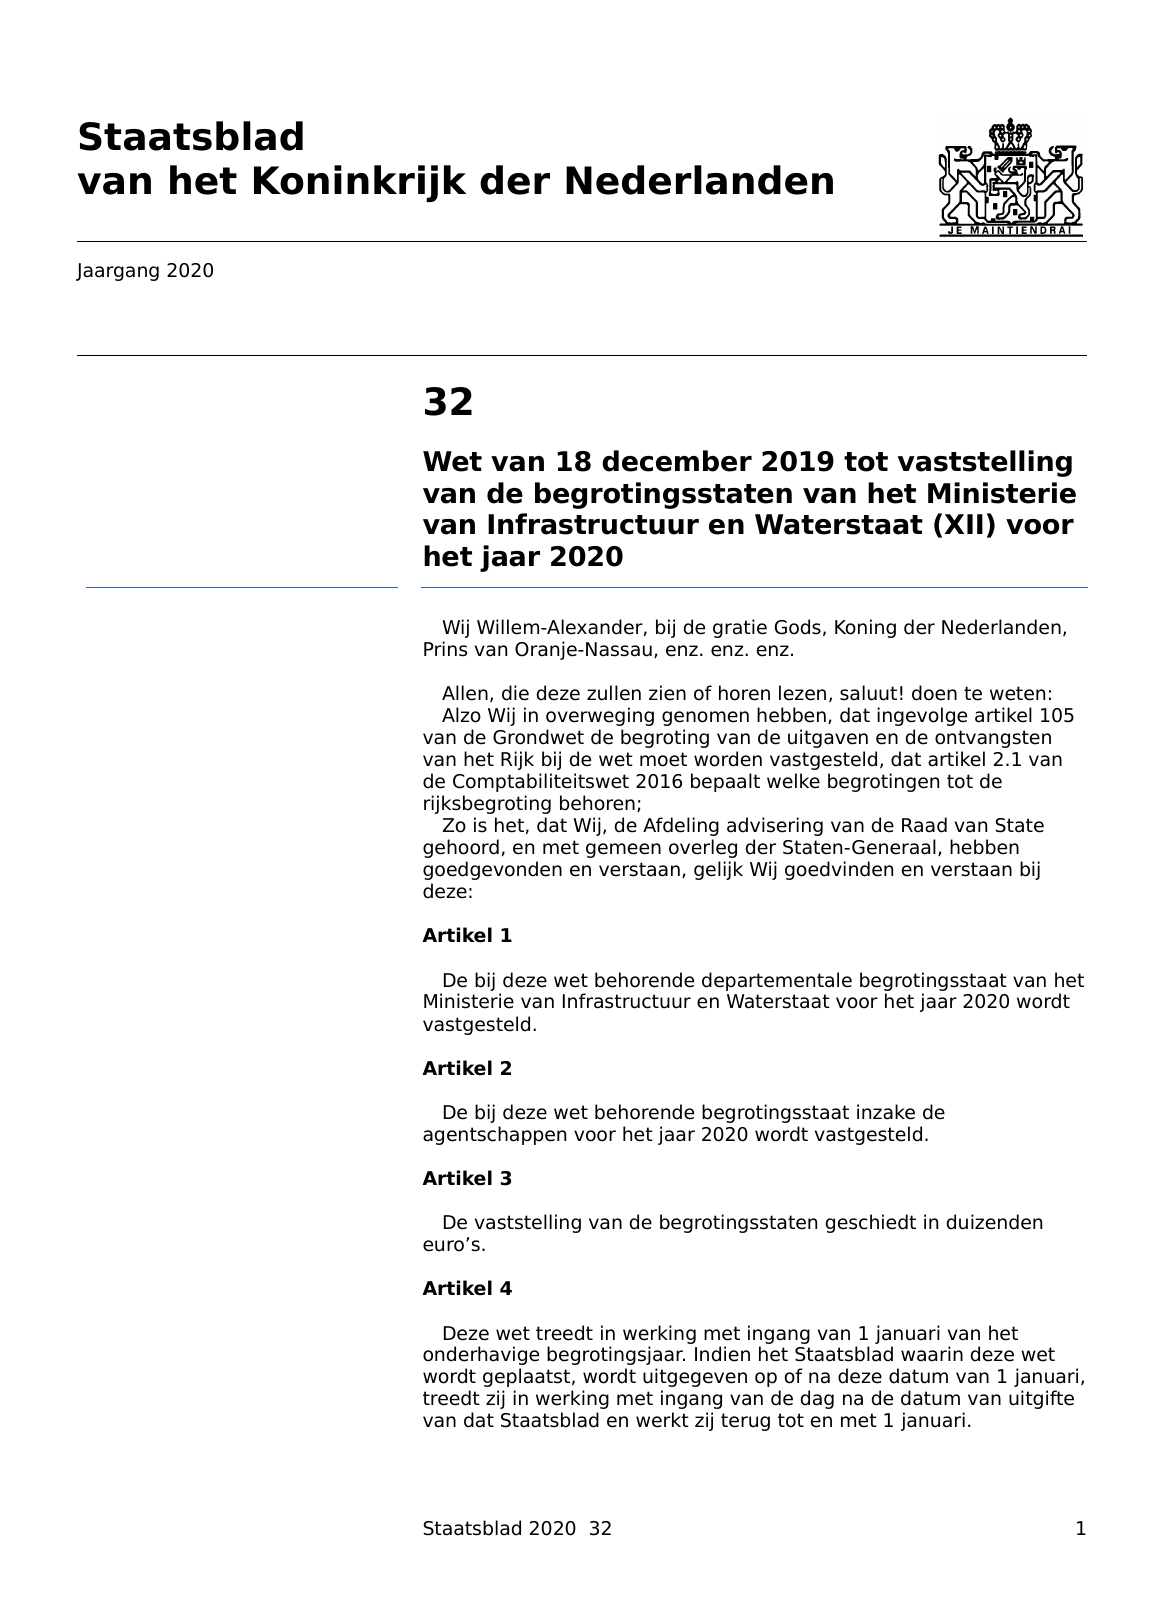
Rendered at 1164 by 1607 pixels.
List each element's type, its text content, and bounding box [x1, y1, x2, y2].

text Allen, die deze zullen zien of horen lezen, saluut! doen te weten: [422, 683, 1087, 705]
subtitle Artikel 1 [422, 925, 1087, 947]
text Alzo Wij in overweging genomen hebben, dat ingevolge artikel 105 van de Grondwet de begroting van de uitgaven en de ontvangsten van het Rijk bij de wet moet worden vastgesteld, dat artikel 2.1 van de Comptabiliteitswet 2016 bepaalt welke begrotingen tot de rijksbegroting behoren; [422, 705, 1087, 815]
table_cell Jaargang 2020 [77, 242, 1087, 355]
picture [936, 115, 1087, 240]
text Wet van 18 december 2019 tot vaststelling van de begrotingsstaten van het Ministerie van Infrastructuur en Waterstaat (XII) voor het jaar 2020 [422, 447, 1087, 573]
text Deze wet treedt in werking met ingang van 1 januari van het onderhavige begrotingsjaar. Indien het Staatsblad waarin deze wet wordt geplaatst, wordt uitgegeven op of na deze datum van 1 januari, treedt zij in werking met ingang van de dag na de datum van uitgifte van dat Staatsblad en werkt zij terug tot en met 1 januari. [422, 1322, 1087, 1432]
subtitle Artikel 3 [422, 1168, 1087, 1190]
table_header Staatsblad van het Koninkrijk der Nederlanden [77, 100, 886, 241]
text Wij Willem-Alexander, bij de gratie Gods, Koning der Nederlanden, Prins van Oranje-Nassau, enz. enz. enz. [422, 617, 1087, 661]
subtitle Artikel 4 [422, 1278, 1087, 1300]
subtitle 32 [422, 381, 1087, 424]
table_header [886, 100, 1087, 241]
text De bij deze wet behorende begrotingsstaat inzake de agentschappen voor het jaar 2020 wordt vastgesteld. [422, 1102, 1087, 1146]
text De bij deze wet behorende departementale begrotingsstaat van het Ministerie van Infrastructuur en Waterstaat voor het jaar 2020 wordt vastgesteld. [422, 969, 1087, 1035]
text De vaststelling van de begrotingsstaten geschiedt in duizenden euro’s. [422, 1212, 1087, 1256]
subtitle Artikel 2 [422, 1058, 1087, 1079]
text Zo is het, dat Wij, de Afdeling advisering van de Raad van State gehoord, en met gemeen overleg der Staten-Generaal, hebben goedgevonden en verstaan, gelijk Wij goedvinden en verstaan bij deze: [422, 815, 1087, 903]
